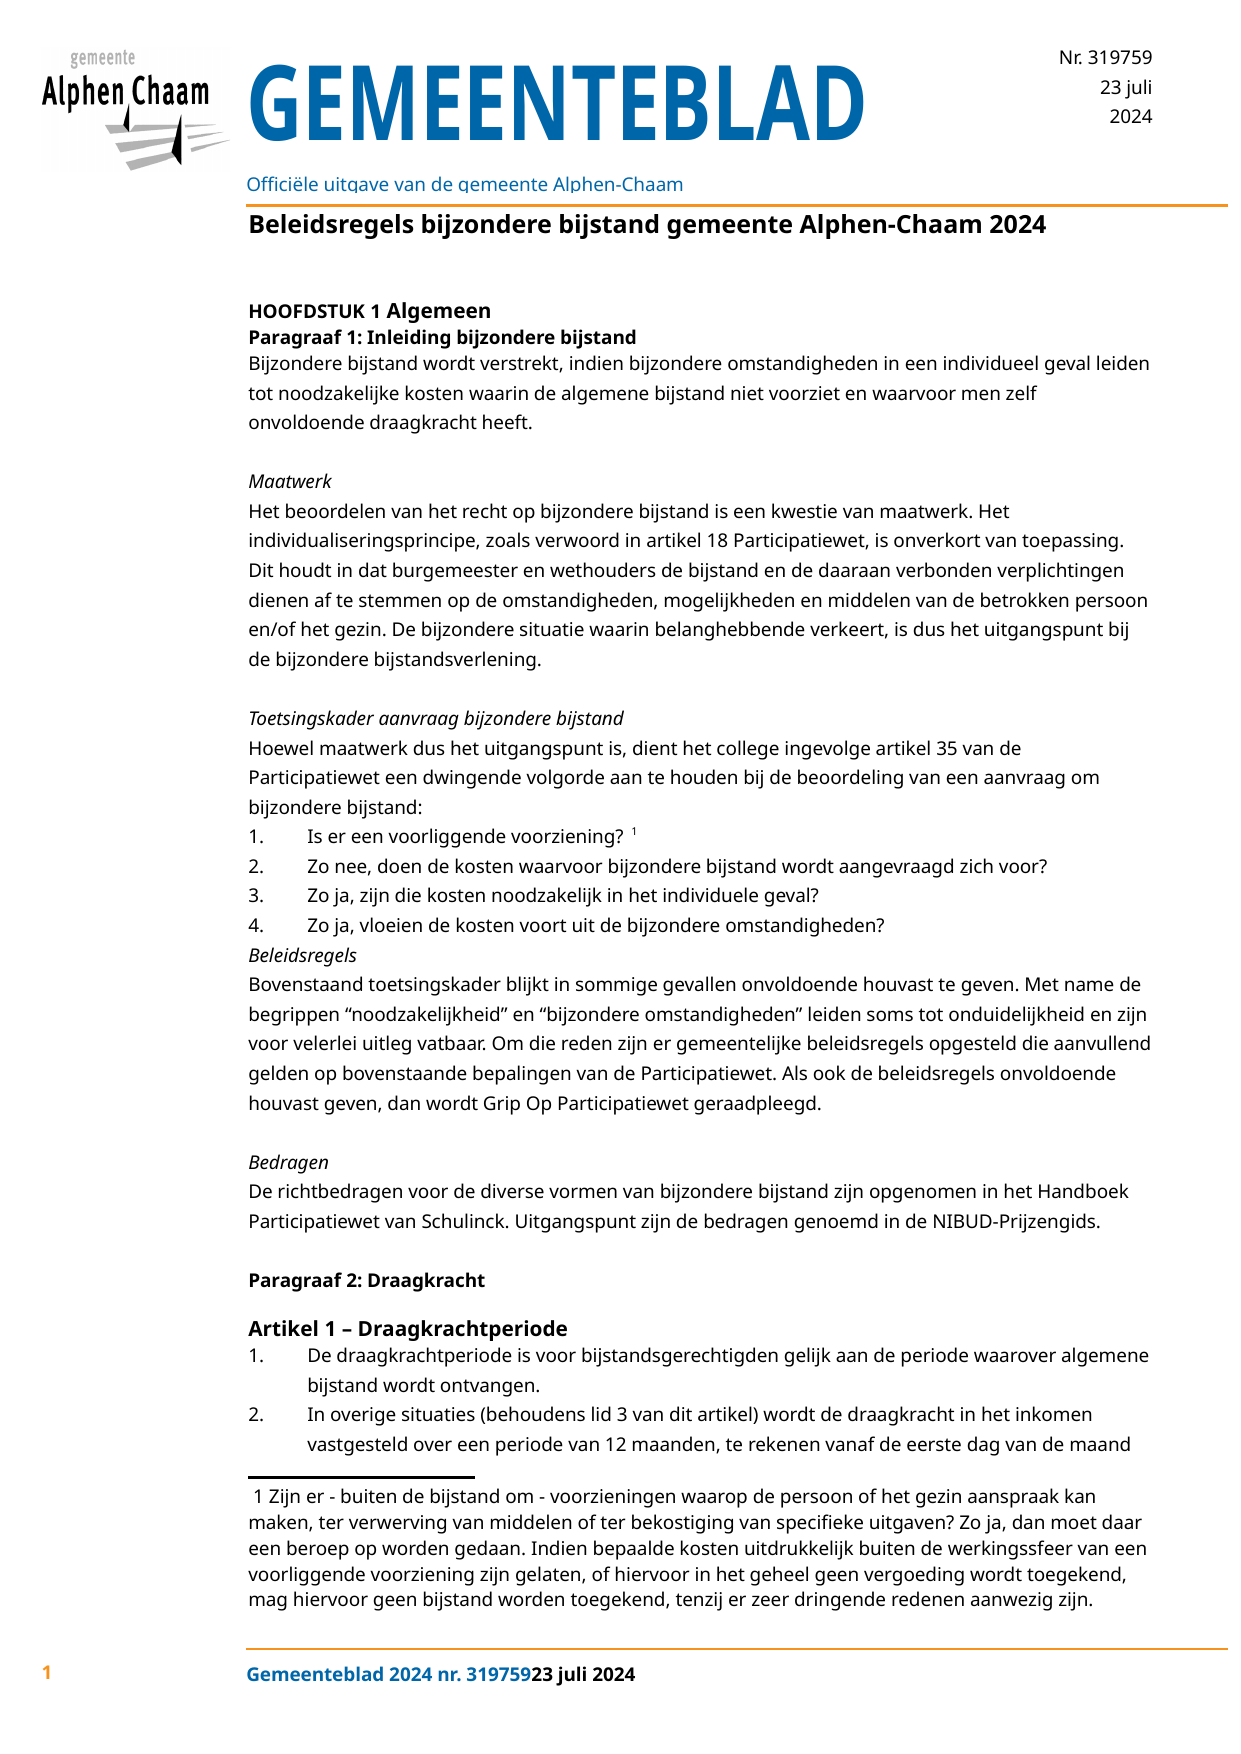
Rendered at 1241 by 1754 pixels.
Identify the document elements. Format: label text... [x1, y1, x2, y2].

list Is er een voorliggende voorziening? [248, 823, 1152, 849]
text Paragraaf 2: Draagkracht [248, 1267, 1152, 1293]
list Zo ja, zijn die kosten noodzakelijk in het individuele geval? [248, 883, 1152, 908]
text Toetsingskader aanvraag bijzondere bijstand [248, 705, 1152, 731]
list Zo nee, doen de kosten waarvoor bijzondere bijstand wordt aangevraagd zich voor? [248, 853, 1152, 879]
text Maatwerk [248, 468, 1152, 494]
list In overige situaties (behoudens lid 3 van dit artikel) wordt de draagkracht in het inkomen vastgesteld over een periode van 12 maanden, te rekenen vanaf de eerste dag van de maand [248, 1401, 1152, 1457]
text Bijzondere bijstand wordt verstrekt, indien bijzondere omstandigheden in een individueel geval leiden tot noodzakelijke kosten waarin de algemene bijstand niet voorziet en waarvoor men zelf onvoldoende draagkracht heeft. [248, 350, 1152, 435]
list Zijn er - buiten de bijstand om - voorzieningen waarop de persoon of het gezin aanspraak kan maken, ter verwerving van middelen of ter bekostiging van specifieke uitgaven? Zo ja, dan moet daar een beroep op worden gedaan. Indien bepaalde kosten uitdrukkelijk buiten de werkingssfeer van een voorliggende voorziening zijn gelaten, of hiervoor in het geheel geen vergoeding wordt toegekend, mag hiervoor geen bijstand worden toegekend, tenzij er zeer dringende redenen aanwezig zijn. [248, 1483, 1152, 1612]
text Beleidsregels bijzondere bijstand gemeente Alphen-Chaam 2024 [248, 207, 1152, 241]
text Bedragen [248, 1149, 1152, 1175]
text Bovenstaand toetsingskader blijkt in sommige gevallen onvoldoende houvast te geven. Met name de begrippen “noodzakelijkheid” en “bijzondere omstandigheden” leiden soms tot onduidelijkheid en zijn voor velerlei uitleg vatbaar. Om die reden zijn er gemeentelijke beleidsregels opgesteld die aanvullend gelden op bovenstaande bepalingen van de Participatiewet. Als ook de beleidsregels onvoldoende houvast geven, dan wordt Grip Op Participatiewet geraadpleegd. [248, 971, 1152, 1116]
text Hoewel maatwerk dus het uitgangspunt is, dient het college ingevolge artikel 35 van de Participatiewet een dwingende volgorde aan te houden bij de beoordeling van een aanvraag om bijzondere bijstand: [248, 735, 1152, 820]
text De richtbedragen voor de diverse vormen van bijzondere bijstand zijn opgenomen in het Handboek Participatiewet van Schulinck. Uitgangspunt zijn de bedragen genoemd in de NIBUD-Prijzengids. [248, 1178, 1152, 1234]
picture [41, 47, 231, 172]
text HOOFDSTUK 1 Algemeen [248, 296, 1152, 324]
list De draagkrachtperiode is voor bijstandsgerechtigden gelijk aan de periode waarover algemene bijstand wordt ontvangen. [248, 1342, 1152, 1398]
text Paragraaf 1: Inleiding bijzondere bijstand [248, 324, 1152, 350]
text Het beoordelen van het recht op bijzondere bijstand is een kwestie van maatwerk. Het individualiseringsprincipe, zoals verwoord in artikel 18 Participatiewet, is onverkort van toepassing. Dit houdt in dat burgemeester en wethouders de bijstand en de daaraan verbonden verplichtingen dienen af te stemmen op de omstandigheden, mogelijkheden en middelen van de betrokken persoon en/of het gezin. De bijzondere situatie waarin belanghebbende verkeert, is dus het uitgangspunt bij de bijzondere bijstandsverlening. [248, 498, 1152, 672]
text Artikel 1 – Draagkrachtperiode [248, 1314, 1152, 1342]
list Zo ja, vloeien de kosten voort uit de bijzondere omstandigheden? [248, 912, 1152, 938]
text Beleidsregels [248, 942, 1152, 968]
